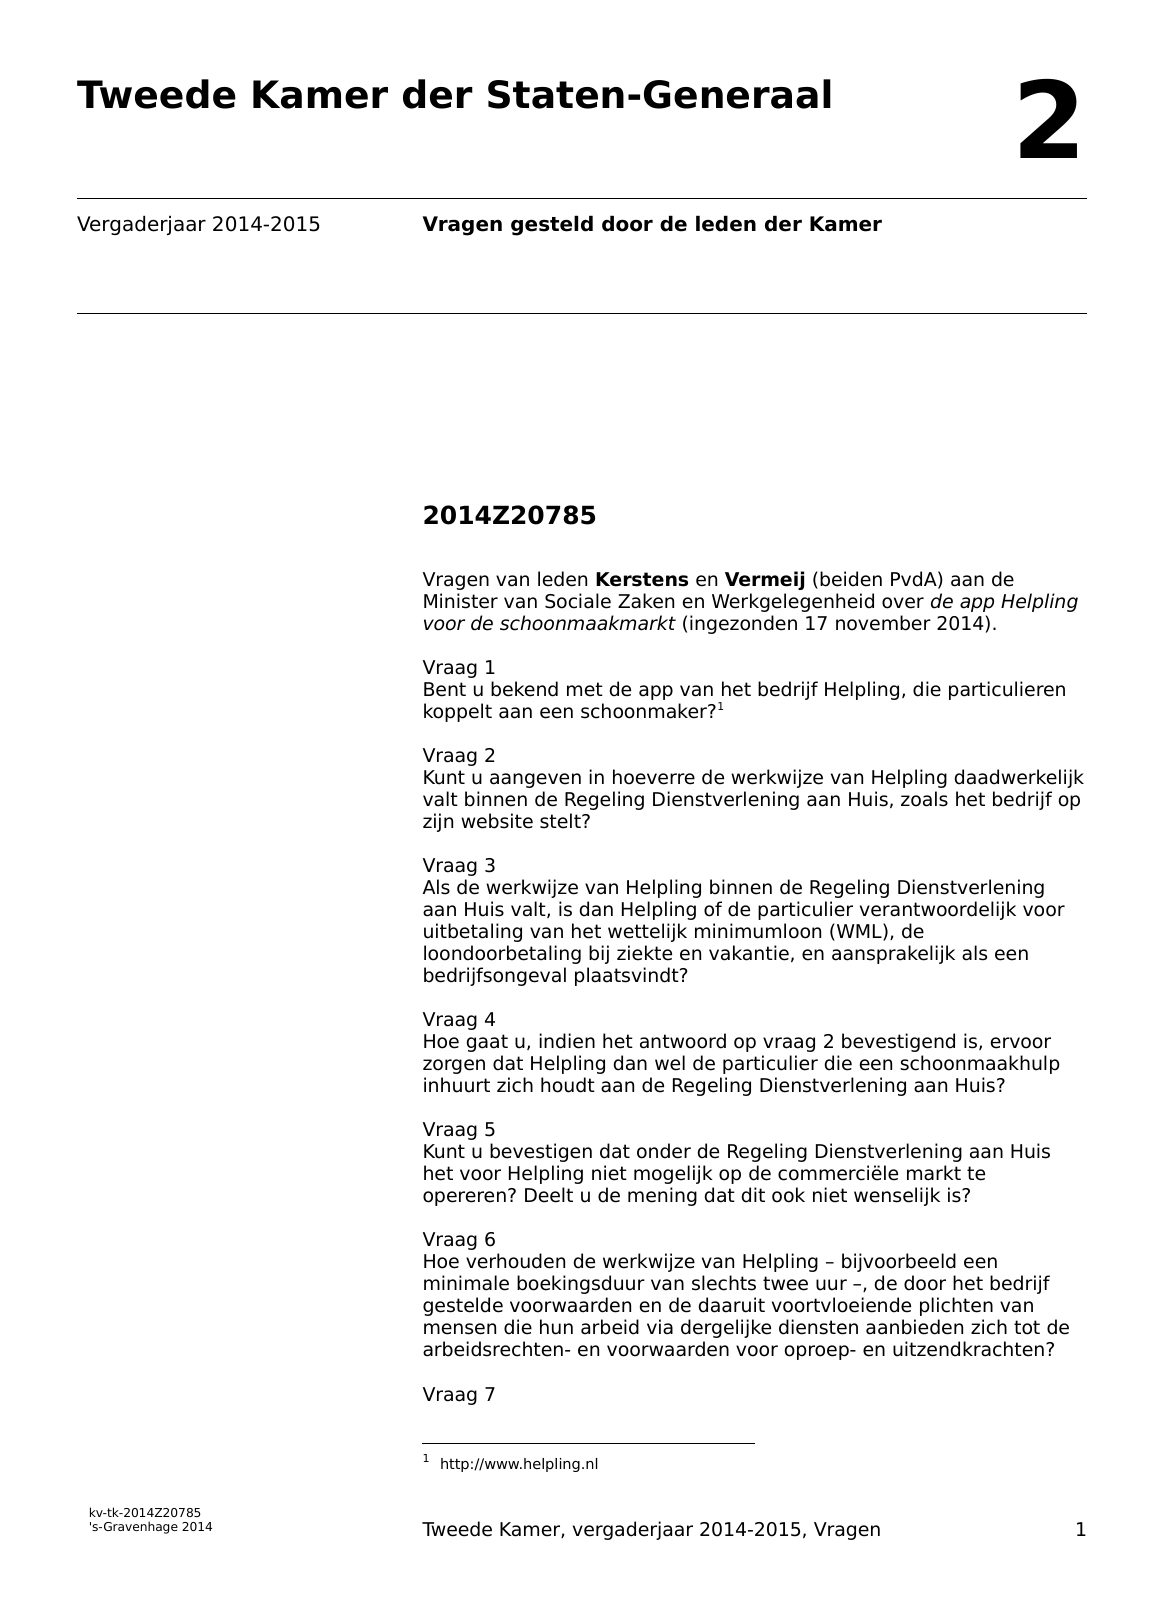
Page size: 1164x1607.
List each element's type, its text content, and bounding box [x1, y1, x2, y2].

table_cell Vergaderjaar 2014-2015 [77, 199, 422, 313]
table_header Tweede Kamer der Staten-Generaal [77, 59, 886, 198]
text kv-tk-2014Z20785 [88, 1506, 323, 1520]
text http://www.helpling.nl [422, 1452, 1087, 1474]
table_header 2 [886, 59, 1087, 198]
text Vraag 2 [422, 745, 1087, 767]
text Kunt u bevestigen dat onder de Regeling Dienstverlening aan Huis het voor Helpling niet mogelijk op de commerciële markt te opereren? Deelt u de mening dat dit ook niet wenselijk is? [422, 1141, 1087, 1207]
text Als de werkwijze van Helpling binnen de Regeling Dienstverlening aan Huis valt, is dan Helpling of de particulier verantwoordelijk voor uitbetaling van het wettelijk minimumloon (WML), de loondoorbetaling bij ziekte en vakantie, en aansprakelijk als een bedrijfsongeval plaatsvindt? [422, 877, 1087, 987]
text Vraag 1 [422, 657, 1087, 679]
text Vraag 3 [422, 855, 1087, 877]
text Hoe gaat u, indien het antwoord op vraag 2 bevestigend is, ervoor zorgen dat Helpling dan wel de particulier die een schoonmaakhulp inhuurt zich houdt aan de Regeling Dienstverlening aan Huis? [422, 1031, 1087, 1097]
text 's-Gravenhage 2014 [88, 1520, 323, 1534]
text Bent u bekend met de app van het bedrijf Helpling, die particulieren koppelt aan een schoonmaker? [422, 679, 1087, 723]
text Vraag 5 [422, 1119, 1087, 1141]
table_cell Vragen gesteld door de leden der Kamer [422, 199, 1087, 313]
text Vraag 6 [422, 1229, 1087, 1251]
text Kunt u aangeven in hoeverre de werkwijze van Helpling daadwerkelijk valt binnen de Regeling Dienstverlening aan Huis, zoals het bedrijf op zijn website stelt? [422, 767, 1087, 833]
text Hoe verhouden de werkwijze van Helpling – bijvoorbeeld een minimale boekingsduur van slechts twee uur –, de door het bedrijf gestelde voorwaarden en de daaruit voortvloeiende plichten van mensen die hun arbeid via dergelijke diensten aanbieden zich tot de arbeidsrechten- en voorwaarden voor oproep- en uitzendkrachten? [422, 1251, 1087, 1361]
text Vraag 4 [422, 1009, 1087, 1031]
text Vraag 7 [422, 1383, 1087, 1405]
text Vragen van leden Kerstens en Vermeij (beiden PvdA) aan de Minister van Sociale Zaken en Werkgelegenheid over de app Helpling voor de schoonmaakmarkt (ingezonden 17 november 2014). [422, 569, 1087, 635]
text 2014Z20785 [422, 501, 1087, 531]
